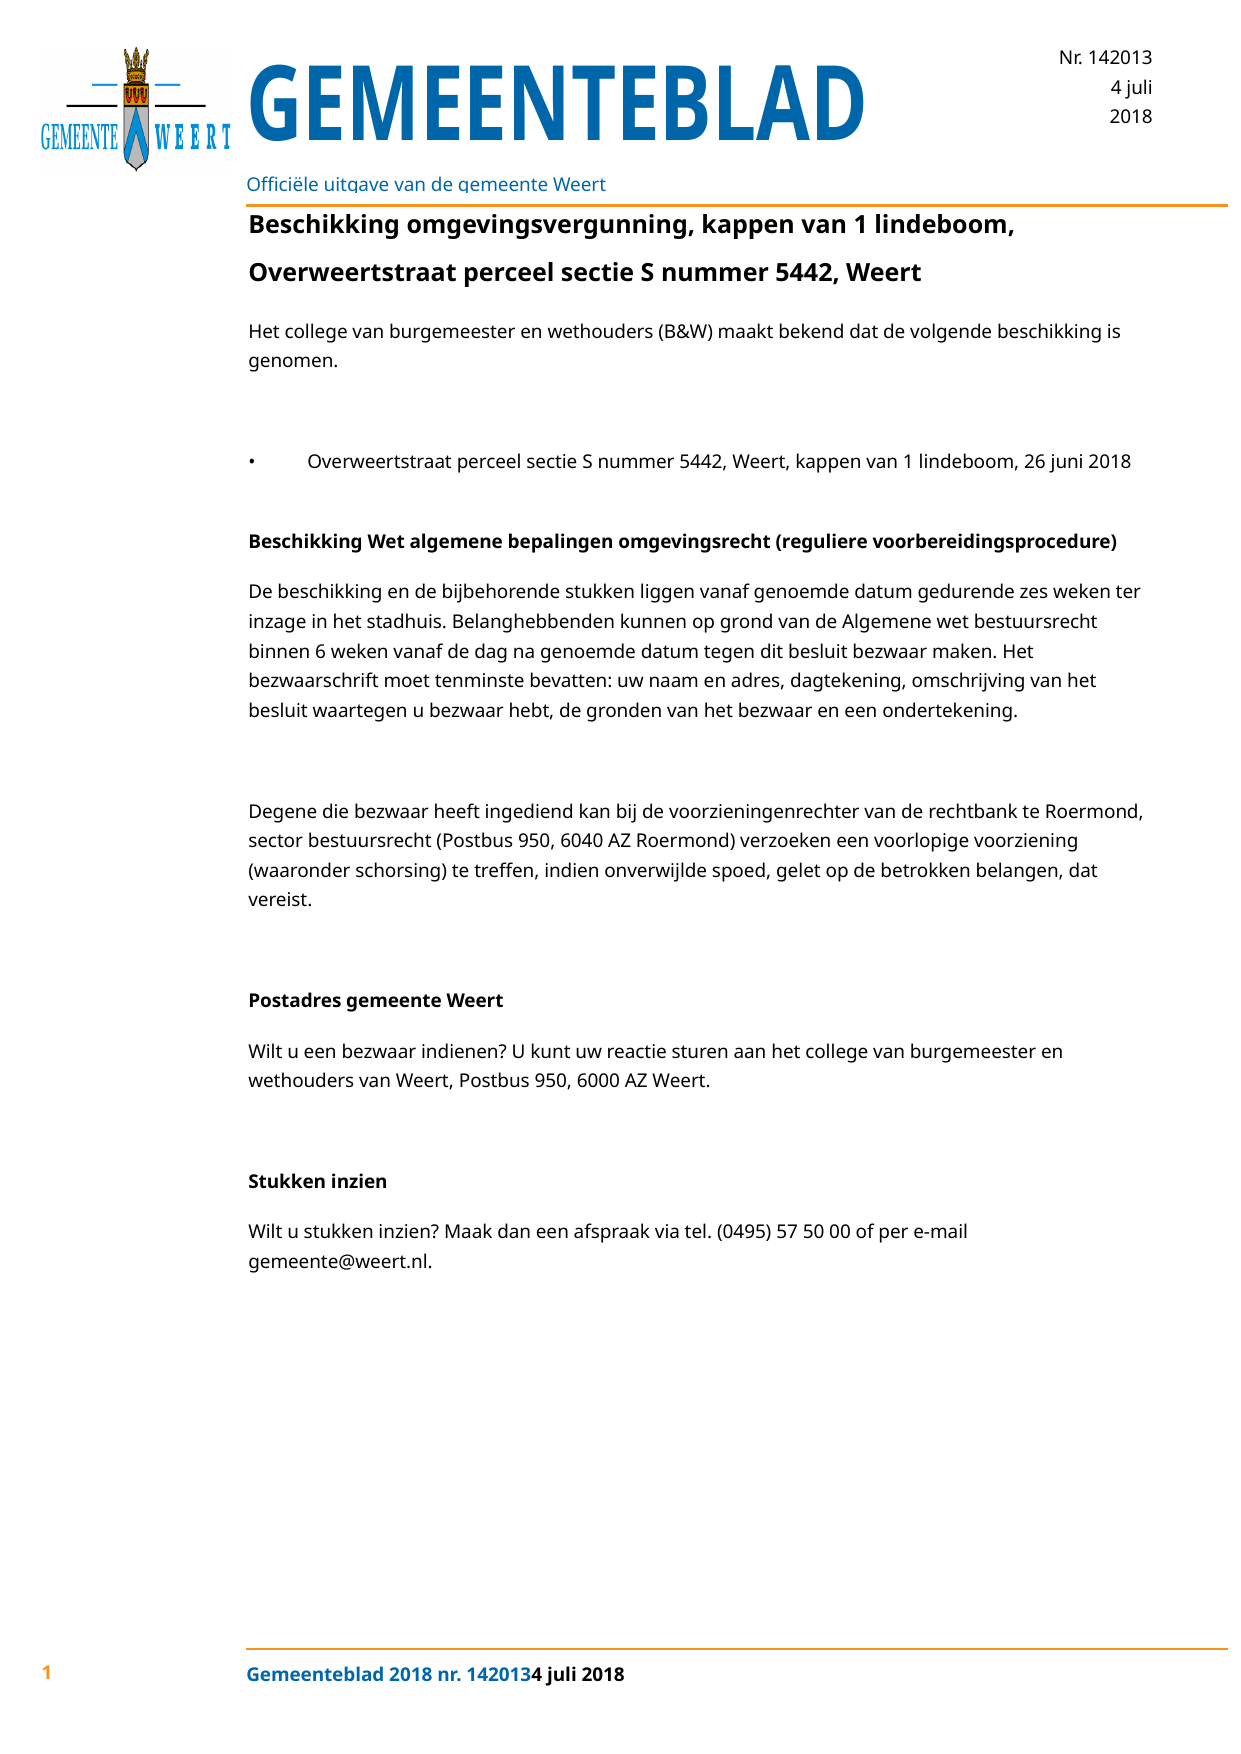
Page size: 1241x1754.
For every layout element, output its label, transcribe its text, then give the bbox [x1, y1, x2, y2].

text Wilt u stukken inzien? Maak dan een afspraak via tel. (0495) 57 50 00 of per e-mail gemeente@weert.nl. [248, 1219, 1152, 1274]
text Beschikking omgevingsvergunning, kappen van 1 lindeboom, Overweertstraat perceel sectie S nummer 5442, Weert [248, 207, 1152, 288]
text Degene die bezwaar heeft ingediend kan bij de voorzieningenrechter van de rechtbank te Roermond, sector bestuursrecht (Postbus 950, 6040 AZ Roermond) verzoeken een voorlopige voorziening (waaronder schorsing) te treffen, indien onverwijlde spoed, gelet op de betrokken belangen, dat vereist. [248, 798, 1152, 912]
text Beschikking Wet algemene bepalingen omgevingsrecht (reguliere voorbereidingsprocedure) [248, 528, 1152, 554]
text Postadres gemeente Weert [248, 987, 1152, 1013]
text De beschikking en de bijbehorende stukken liggen vanaf genoemde datum gedurende zes weken ter inzage in het stadhuis. Belanghebbenden kunnen op grond van de Algemene wet bestuursrecht binnen 6 weken vanaf de dag na genoemde datum tegen dit besluit bezwaar maken. Het bezwaarschrift moet tenminste bevatten: uw naam en adres, dagtekening, omschrijving van het besluit waartegen u bezwaar hebt, de gronden van het bezwaar en een ondertekening. [248, 579, 1152, 723]
text Stukken inzien [248, 1168, 1152, 1194]
list Overweertstraat perceel sectie S nummer 5442, Weert, kappen van 1 lindeboom, 26 juni 2018 [248, 448, 1152, 474]
text Het college van burgemeester en wethouders (B&W) maakt bekend dat de volgende beschikking is genomen. [248, 318, 1152, 373]
picture [41, 47, 231, 172]
text Wilt u een bezwaar indienen? U kunt uw reactie sturen aan het college van burgemeester en wethouders van Weert, Postbus 950, 6000 AZ Weert. [248, 1038, 1152, 1093]
